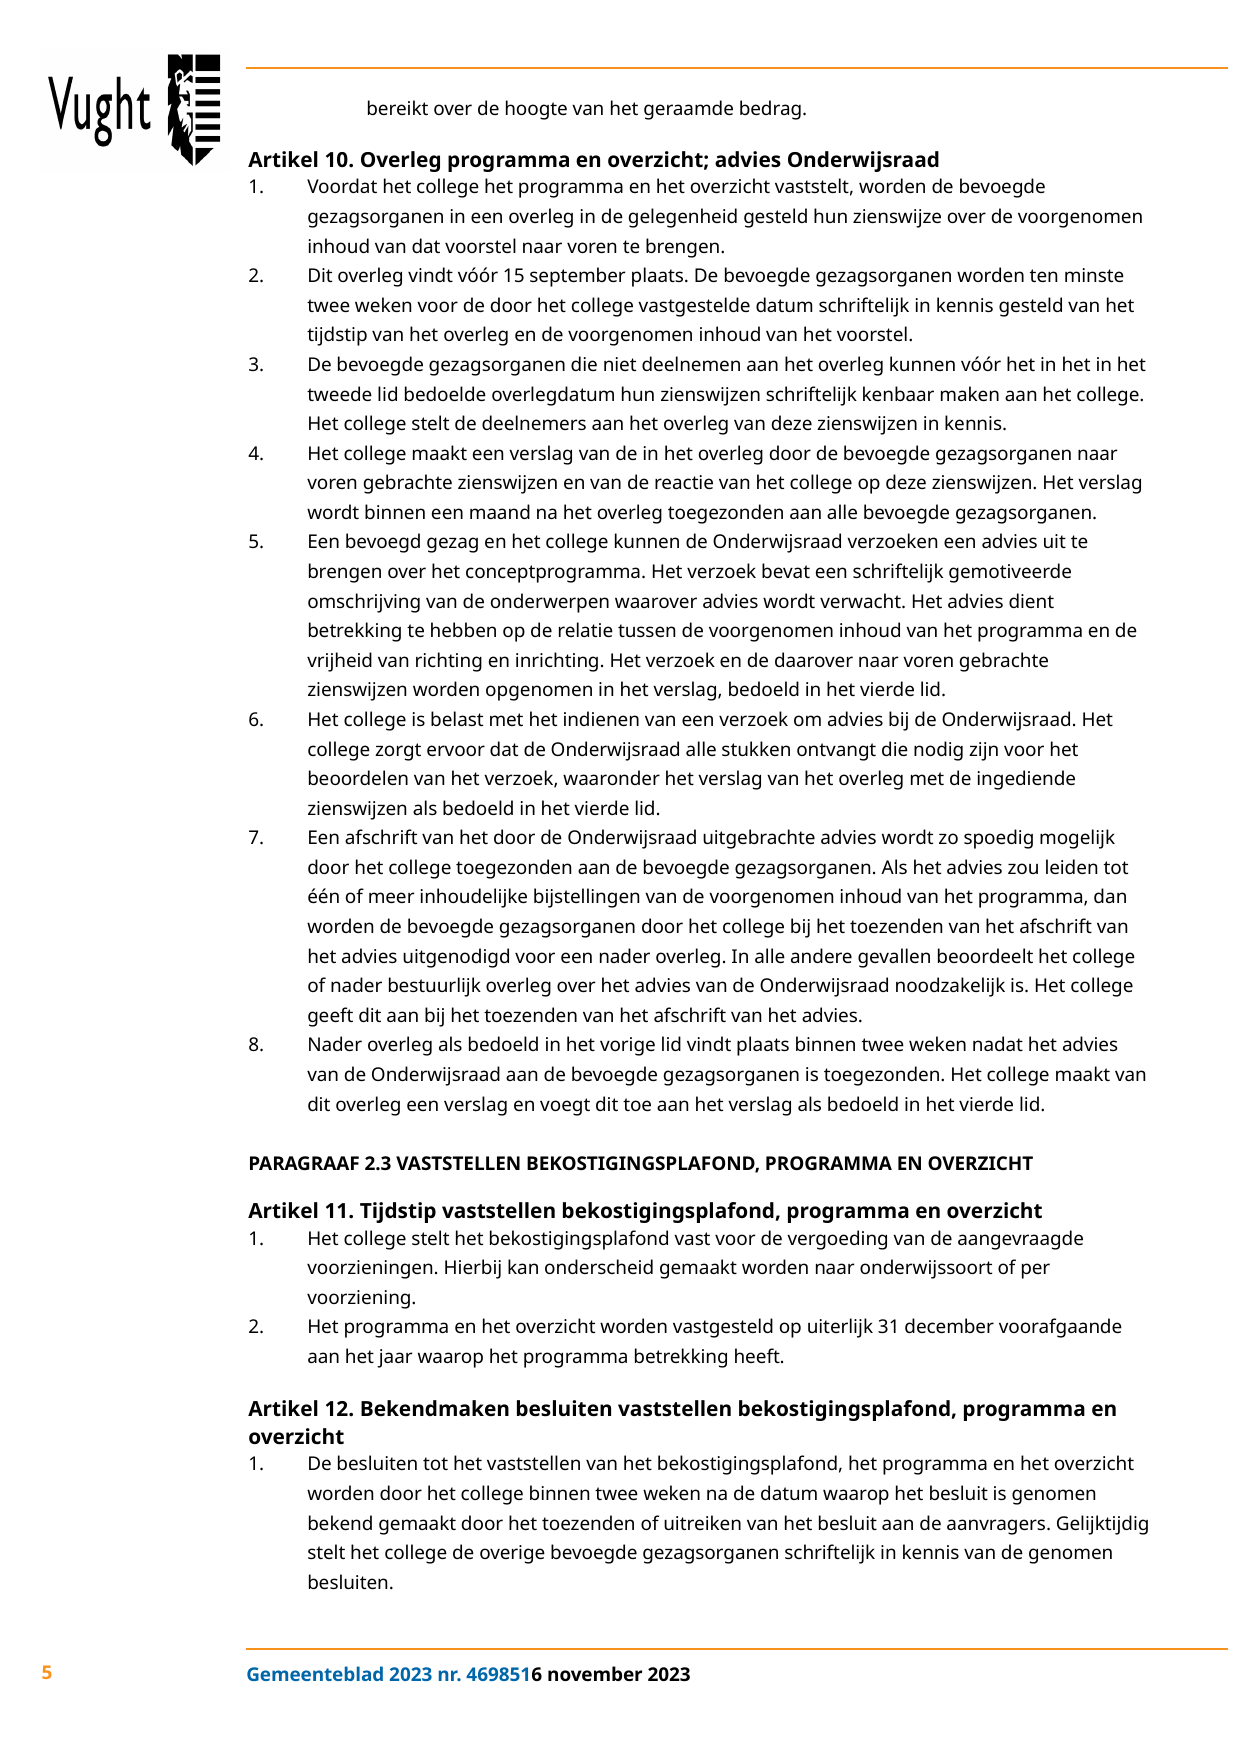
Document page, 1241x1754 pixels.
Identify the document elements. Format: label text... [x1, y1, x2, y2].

list Nader overleg als bedoeld in het vorige lid vindt plaats binnen twee weken nadat het advies van de Onderwijsraad aan de bevoegde gezagsorganen is toegezonden. Het college maakt van dit overleg een verslag en voegt dit toe aan het verslag als bedoeld in het vierde lid. [248, 1032, 1152, 1116]
list Dit overleg vindt vóór 15 september plaats. De bevoegde gezagsorganen worden ten minste twee weken voor de door het college vastgestelde datum schriftelijk in kennis gesteld van het tijdstip van het overleg en de voorgenomen inhoud van het voorstel. [248, 262, 1152, 347]
list Voordat het college het programma en het overzicht vaststelt, worden de bevoegde gezagsorganen in een overleg in de gelegenheid gesteld hun zienswijze over de voorgenomen inhoud van dat voorstel naar voren te brengen. [248, 174, 1152, 258]
text Artikel 11. Tijdstip vaststellen bekostigingsplafond, programma en overzicht [248, 1196, 1152, 1225]
list De bevoegde gezagsorganen die niet deelnemen aan het overleg kunnen vóór het in het in het tweede lid bedoelde overlegdatum hun zienswijzen schriftelijk kenbaar maken aan het college. Het college stelt de deelnemers aan het overleg van deze zienswijzen in kennis. [248, 351, 1152, 436]
text Artikel 10. Overleg programma en overzicht; advies Onderwijsraad [248, 145, 1152, 174]
text PARAGRAAF 2.3 VASTSTELLEN BEKOSTIGINGSPLAFOND, PROGRAMMA EN OVERZICHT [248, 1150, 1152, 1176]
text Artikel 12. Bekendmaken besluiten vaststellen bekostigingsplafond, programma en overzicht [248, 1394, 1152, 1451]
list bereikt over de hoogte van het geraamde bedrag. [307, 95, 1152, 121]
list Het college stelt het bekostigingsplafond vast voor de vergoeding van de aangevraagde voorzieningen. Hierbij kan onderscheid gemaakt worden naar onderwijssoort of per voorziening. [248, 1225, 1152, 1310]
list Het college is belast met het indienen van een verzoek om advies bij de Onderwijsraad. Het college zorgt ervoor dat de Onderwijsraad alle stukken ontvangt die nodig zijn voor het beoordelen van het verzoek, waaronder het verslag van het overleg met de ingediende zienswijzen als bedoeld in het vierde lid. [248, 706, 1152, 821]
list Het programma en het overzicht worden vastgesteld op uiterlijk 31 december voorafgaande aan het jaar waarop het programma betrekking heeft. [248, 1314, 1152, 1369]
list Een afschrift van het door de Onderwijsraad uitgebrachte advies wordt zo spoedig mogelijk door het college toegezonden aan de bevoegde gezagsorganen. Als het advies zou leiden tot één of meer inhoudelijke bijstellingen van de voorgenomen inhoud van het programma, dan worden de bevoegde gezagsorganen door het college bij het toezenden van het afschrift van het advies uitgenodigd voor een nader overleg. In alle andere gevallen beoordeelt het college of nader bestuurlijk overleg over het advies van de Onderwijsraad noodzakelijk is. Het college geeft dit aan bij het toezenden van het afschrift van het advies. [248, 824, 1152, 1028]
list Een bevoegd gezag en het college kunnen de Onderwijsraad verzoeken een advies uit te brengen over het conceptprogramma. Het verzoek bevat een schriftelijk gemotiveerde omschrijving van de onderwerpen waarover advies wordt verwacht. Het advies dient betrekking te hebben op de relatie tussen de voorgenomen inhoud van het programma en de vrijheid van richting en inrichting. Het verzoek en de daarover naar voren gebrachte zienswijzen worden opgenomen in het verslag, bedoeld in het vierde lid. [248, 529, 1152, 702]
list De besluiten tot het vaststellen van het bekostigingsplafond, het programma en het overzicht worden door het college binnen twee weken na de datum waarop het besluit is genomen bekend gemaakt door het toezenden of uitreiken van het besluit aan de aanvragers. Gelijktijdig stelt het college de overige bevoegde gezagsorganen schriftelijk in kennis van de genomen besluiten. [248, 1451, 1152, 1594]
list Het college maakt een verslag van de in het overleg door de bevoegde gezagsorganen naar voren gebrachte zienswijzen en van de reactie van het college op deze zienswijzen. Het verslag wordt binnen een maand na het overleg toegezonden aan alle bevoegde gezagsorganen. [248, 440, 1152, 525]
picture [41, 47, 231, 172]
